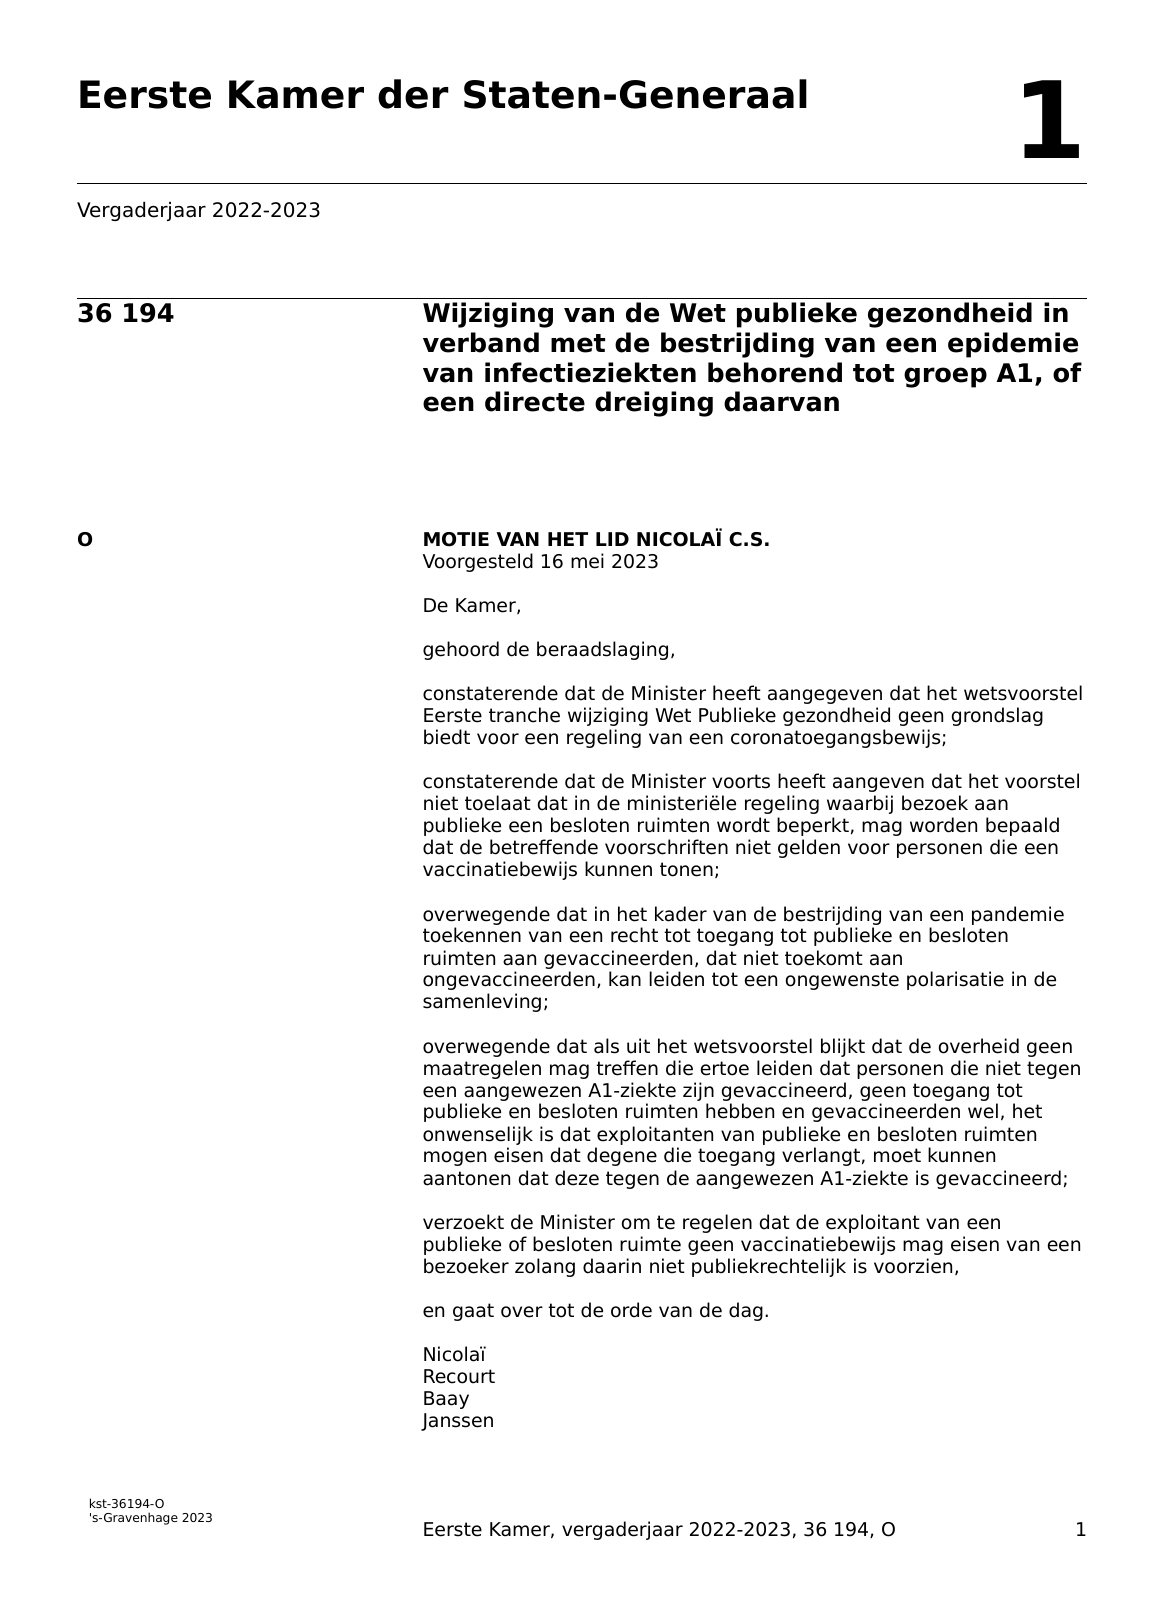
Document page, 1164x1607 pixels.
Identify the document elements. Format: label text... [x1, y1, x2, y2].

text Baay [422, 1388, 1087, 1410]
text Nicolaï [422, 1344, 1087, 1366]
text verzoekt de Minister om te regelen dat de exploitant van een publieke of besloten ruimte geen vaccinatiebewijs mag eisen van een bezoeker zolang daarin niet publiekrechtelijk is voorzien, [422, 1212, 1087, 1277]
text constaterende dat de Minister voorts heeft aangeven dat het voorstel niet toelaat dat in de ministeriële regeling waarbij bezoek aan publieke een besloten ruimten wordt beperkt, mag worden bepaald dat de betreffende voorschriften niet gelden voor personen die een vaccinatiebewijs kunnen tonen; [422, 771, 1087, 881]
text 's-Gravenhage 2023 [88, 1511, 323, 1525]
subtitle 36 194 Wijziging van de Wet publieke gezondheid in verband met de bestrijding van een epidemie van infectieziekten behorend tot groep A1, of een directe dreiging daarvan [77, 299, 1087, 418]
table_cell Vergaderjaar 2022-2023 [77, 184, 1087, 298]
text Janssen [422, 1410, 1087, 1432]
text constaterende dat de Minister heeft aangegeven dat het wetsvoorstel Eerste tranche wijziging Wet Publieke gezondheid geen grondslag biedt voor een regeling van een coronatoegangsbewijs; [422, 683, 1087, 749]
text gehoord de beraadslaging, [422, 639, 1087, 661]
text kst-36194-O [88, 1497, 323, 1511]
text Voorgesteld 16 mei 2023 [422, 551, 1087, 573]
table_header Eerste Kamer der Staten-Generaal [77, 59, 886, 183]
subtitle O MOTIE VAN HET LID NICOLAÏ C.S. [77, 529, 1087, 551]
table_header 1 [886, 59, 1087, 183]
text overwegende dat in het kader van de bestrijding van een pandemie toekennen van een recht tot toegang tot publieke en besloten ruimten aan gevaccineerden, dat niet toekomt aan ongevaccineerden, kan leiden tot een ongewenste polarisatie in de samenleving; [422, 903, 1087, 1013]
text De Kamer, [422, 595, 1087, 617]
text overwegende dat als uit het wetsvoorstel blijkt dat de overheid geen maatregelen mag treffen die ertoe leiden dat personen die niet tegen een aangewezen A1-ziekte zijn gevaccineerd, geen toegang tot publieke en besloten ruimten hebben en gevaccineerden wel, het onwenselijk is dat exploitanten van publieke en besloten ruimten mogen eisen dat degene die toegang verlangt, moet kunnen aantonen dat deze tegen de aangewezen A1-ziekte is gevaccineerd; [422, 1036, 1087, 1189]
text en gaat over tot de orde van de dag. [422, 1300, 1087, 1322]
text Recourt [422, 1366, 1087, 1388]
